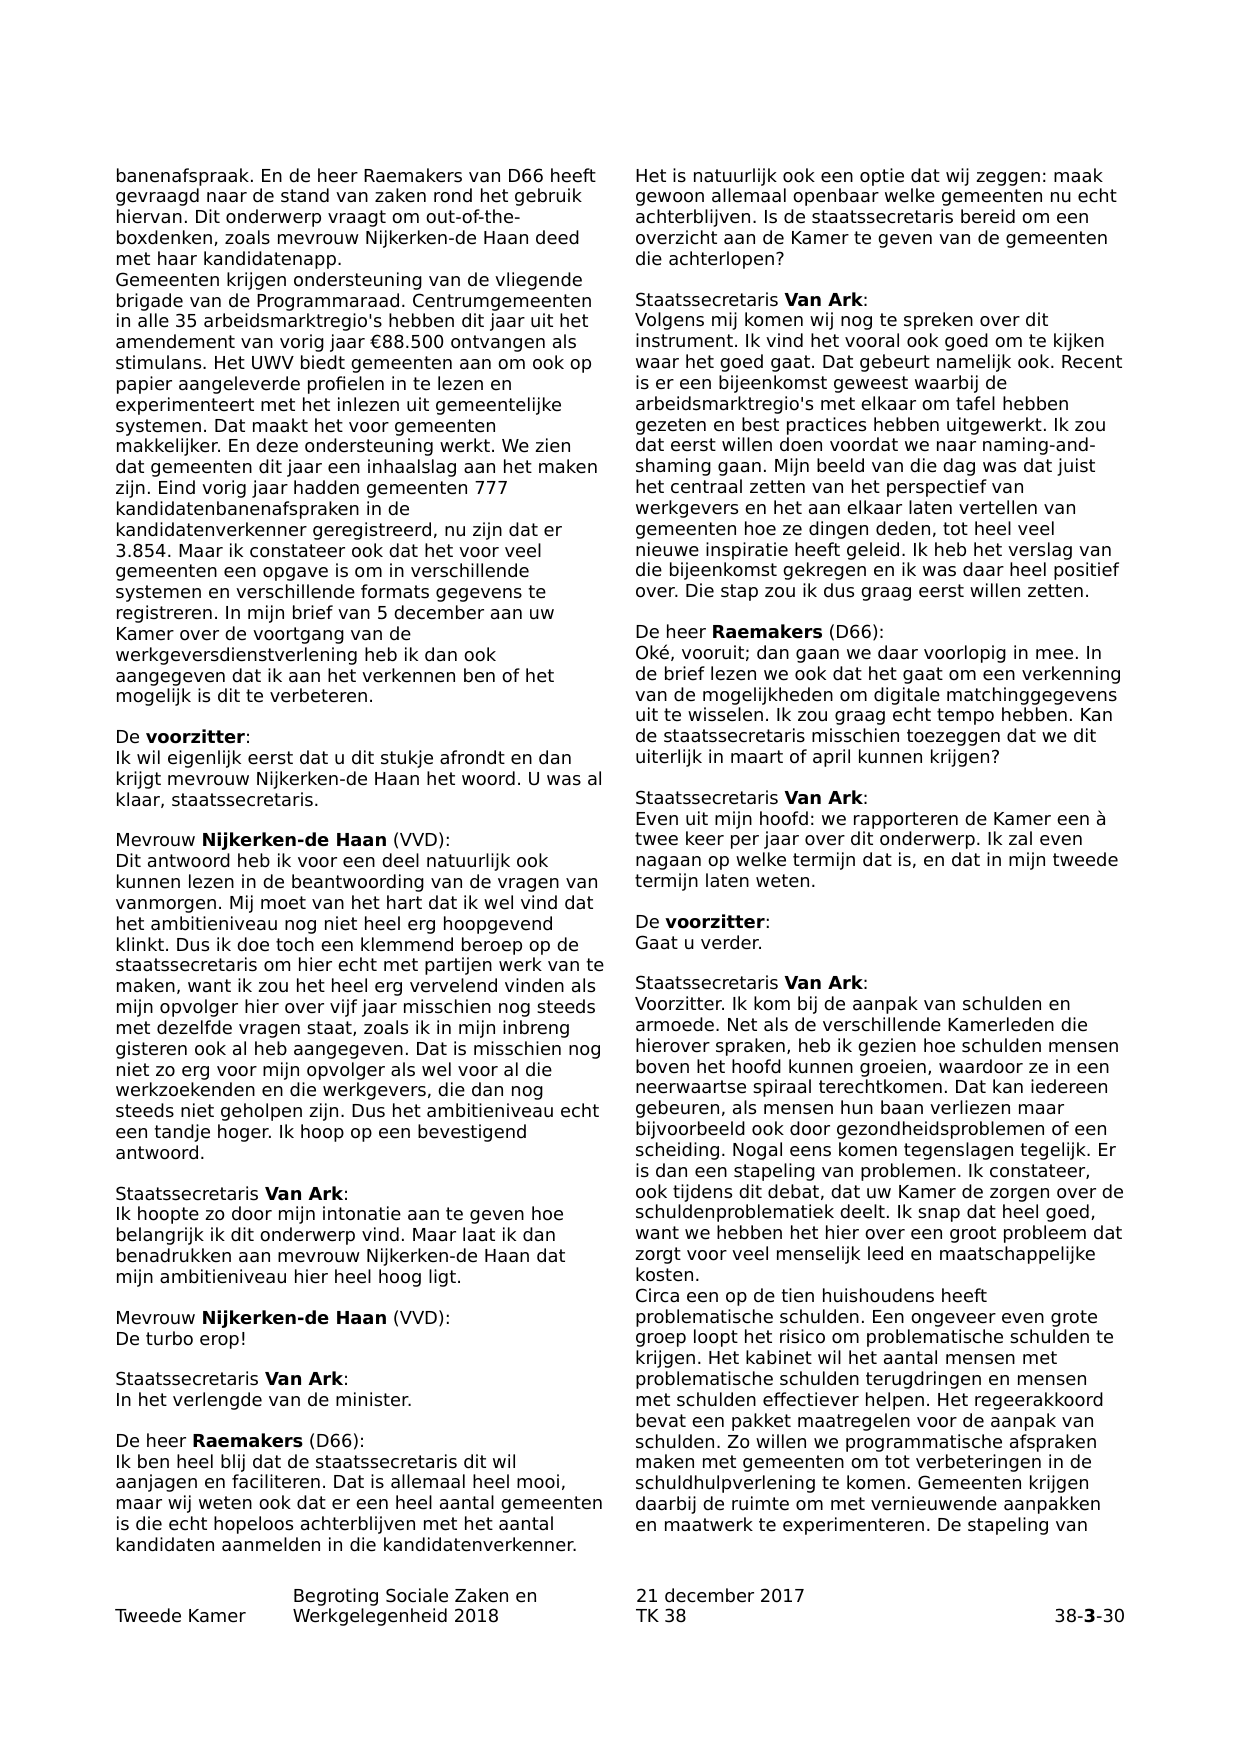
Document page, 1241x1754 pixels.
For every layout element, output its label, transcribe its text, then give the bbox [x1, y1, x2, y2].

text De turbo erop! [115, 1328, 605, 1349]
text Gemeenten krijgen ondersteuning van de vliegende brigade van de Programmaraad. Centrumgemeenten in alle 35 arbeidsmarktregio's hebben dit jaar uit het amendement van vorig jaar €88.500 ontvangen als stimulans. Het UWV biedt gemeenten aan om ook op papier aangeleverde profielen in te lezen en experimenteert met het inlezen uit gemeentelijke systemen. Dat maakt het voor gemeenten makkelijker. En deze ondersteuning werkt. We zien dat gemeenten dit jaar een inhaalslag aan het maken zijn. Eind vorig jaar hadden gemeenten 777 kandidatenbanenafspraken in de kandidatenverkenner geregistreerd, nu zijn dat er 3.854. Maar ik constateer ook dat het voor veel gemeenten een opgave is om in verschillende systemen en verschillende formats gegevens te registreren. In mijn brief van 5 december aan uw Kamer over de voortgang van de werkgeversdienstverlening heb ik dan ook aangegeven dat ik aan het verkennen ben of het mogelijk is dit te verbeteren. [115, 269, 605, 707]
text Mevrouw Nijkerken-de Haan (VVD): [115, 1307, 605, 1328]
text Staatssecretaris Van Ark: [635, 289, 1125, 310]
text Staatssecretaris Van Ark: [635, 973, 1125, 994]
text Dit antwoord heb ik voor een deel natuurlijk ook kunnen lezen in de beantwoording van de vragen van vanmorgen. Mij moet van het hart dat ik wel vind dat het ambitieniveau nog niet heel erg hoopgevend klinkt. Dus ik doe toch een klemmend beroep op de staatssecretaris om hier echt met partijen werk van te maken, want ik zou het heel erg vervelend vinden als mijn opvolger hier over vijf jaar misschien nog steeds met dezelfde vragen staat, zoals ik in mijn inbreng gisteren ook al heb aangegeven. Dat is misschien nog niet zo erg voor mijn opvolger als wel voor al die werkzoekenden en die werkgevers, die dan nog steeds niet geholpen zijn. Dus het ambitieniveau echt een tandje hoger. Ik hoop op een bevestigend antwoord. [115, 851, 605, 1163]
text Voorzitter. Ik kom bij de aanpak van schulden en armoede. Net als de verschillende Kamerleden die hierover spraken, heb ik gezien hoe schulden mensen boven het hoofd kunnen groeien, waardoor ze in een neerwaartse spiraal terechtkomen. Dat kan iedereen gebeuren, als mensen hun baan verliezen maar bijvoorbeeld ook door gezondheidsproblemen of een scheiding. Nogal eens komen tegenslagen tegelijk. Er is dan een stapeling van problemen. Ik constateer, ook tijdens dit debat, dat uw Kamer de zorgen over de schuldenproblematiek deelt. Ik snap dat heel goed, want we hebben het hier over een groot probleem dat zorgt voor veel menselijk leed en maatschappelijke kosten. [635, 994, 1125, 1286]
text Ik ben heel blij dat de staatssecretaris dit wil aanjagen en faciliteren. Dat is allemaal heel mooi, maar wij weten ook dat er een heel aantal gemeenten is die echt hopeloos achterblijven met het aantal kandidaten aanmelden in die kandidatenverkenner. [115, 1451, 605, 1556]
text Even uit mijn hoofd: we rapporteren de Kamer een à twee keer per jaar over dit onderwerp. Ik zal even nagaan op welke termijn dat is, en dat in mijn tweede termijn laten weten. [635, 808, 1125, 892]
text De voorzitter: [635, 912, 1125, 932]
text Ik wil eigenlijk eerst dat u dit stukje afrondt en dan krijgt mevrouw Nijkerken-de Haan het woord. U was al klaar, staatssecretaris. [115, 748, 605, 810]
text De voorzitter: [115, 727, 605, 748]
text Mevrouw Nijkerken-de Haan (VVD): [115, 830, 605, 851]
text Circa een op de tien huishoudens heeft problematische schulden. Een ongeveer even grote groep loopt het risico om problematische schulden te krijgen. Het kabinet wil het aantal mensen met problematische schulden terugdringen en mensen met schulden effectiever helpen. Het regeerakkoord bevat een pakket maatregelen voor de aanpak van schulden. Zo willen we programmatische afspraken maken met gemeenten om tot verbeteringen in de schuldhulpverlening te komen. Gemeenten krijgen daarbij de ruimte om met vernieuwende aanpakken en maatwerk te experimenteren. De stapeling van [635, 1286, 1125, 1536]
text Staatssecretaris Van Ark: [635, 788, 1125, 808]
text Staatssecretaris Van Ark: [115, 1183, 605, 1204]
text Gaat u verder. [635, 932, 1125, 953]
text Volgens mij komen wij nog te spreken over dit instrument. Ik vind het vooral ook goed om te kijken waar het goed gaat. Dat gebeurt namelijk ook. Recent is er een bijeenkomst geweest waarbij de arbeidsmarktregio's met elkaar om tafel hebben gezeten en best practices hebben uitgewerkt. Ik zou dat eerst willen doen voordat we naar naming-and-shaming gaan. Mijn beeld van die dag was dat juist het centraal zetten van het perspectief van werkgevers en het aan elkaar laten vertellen van gemeenten hoe ze dingen deden, tot heel veel nieuwe inspiratie heeft geleid. Ik heb het verslag van die bijeenkomst gekregen en ik was daar heel positief over. Die stap zou ik dus graag eerst willen zetten. [635, 310, 1125, 602]
text Staatssecretaris Van Ark: [115, 1369, 605, 1390]
text In het verlengde van de minister. [115, 1390, 605, 1411]
text Ik hoopte zo door mijn intonatie aan te geven hoe belangrijk ik dit onderwerp vind. Maar laat ik dan benadrukken aan mevrouw Nijkerken-de Haan dat mijn ambitieniveau hier heel hoog ligt. [115, 1204, 605, 1287]
text Het is natuurlijk ook een optie dat wij zeggen: maak gewoon allemaal openbaar welke gemeenten nu echt achterblijven. Is de staatssecretaris bereid om een overzicht aan de Kamer te geven van de gemeenten die achterlopen? [635, 165, 1125, 269]
text De heer Raemakers (D66): [115, 1431, 605, 1451]
text Oké, vooruit; dan gaan we daar voorlopig in mee. In de brief lezen we ook dat het gaat om een verkenning van de mogelijkheden om digitale matchinggegevens uit te wisselen. Ik zou graag echt tempo hebben. Kan de staatssecretaris misschien toezeggen dat we dit uiterlijk in maart of april kunnen krijgen? [635, 643, 1125, 768]
text banenafspraak. En de heer Raemakers van D66 heeft gevraagd naar de stand van zaken rond het gebruik hiervan. Dit onderwerp vraagt om out-of-the-boxdenken, zoals mevrouw Nijkerken-de Haan deed met haar kandidatenapp. [115, 165, 605, 269]
text De heer Raemakers (D66): [635, 622, 1125, 643]
